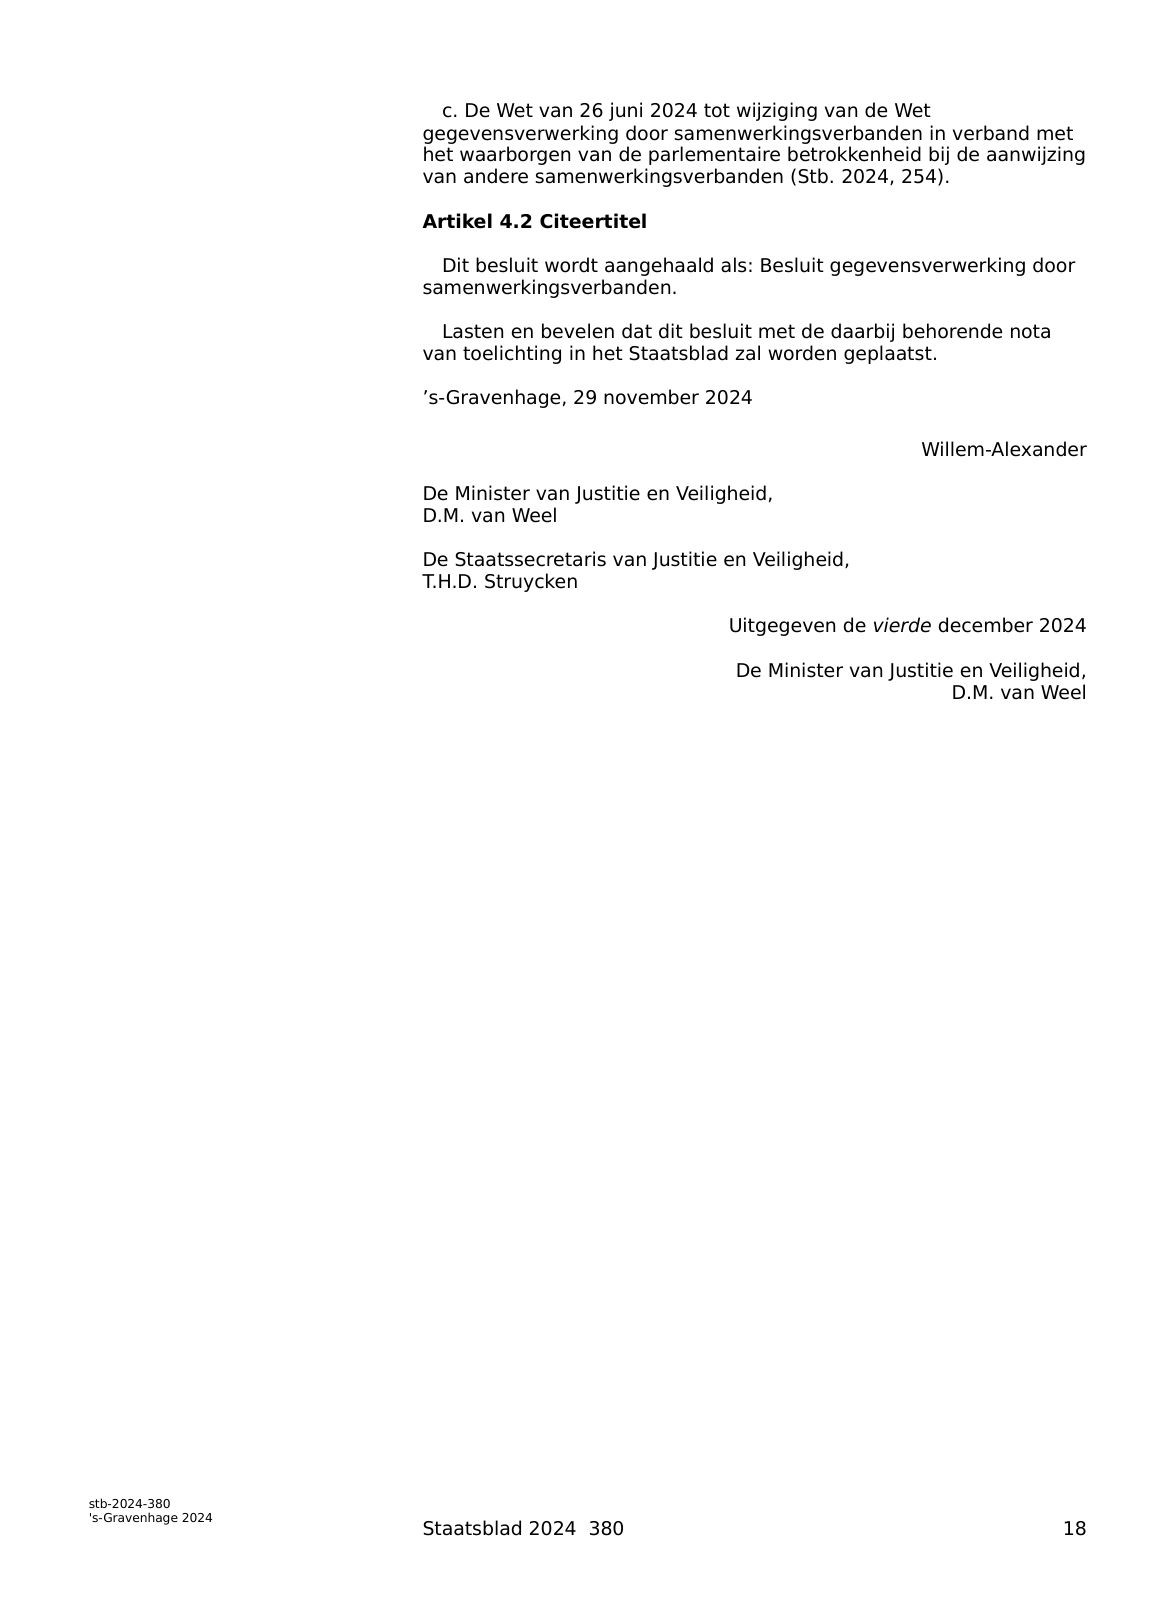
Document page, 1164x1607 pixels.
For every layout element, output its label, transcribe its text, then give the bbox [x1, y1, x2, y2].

text c. De Wet van 26 juni 2024 tot wijziging van de Wet gegevensverwerking door samenwerkingsverbanden in verband met het waarborgen van de parlementaire betrokkenheid bij de aanwijzing van andere samenwerkingsverbanden (Stb. 2024, 254). [422, 100, 1087, 188]
text De Minister van Justitie en Veiligheid, D.M. van Weel [422, 483, 1087, 527]
text Dit besluit wordt aangehaald als: Besluit gegevensverwerking door samenwerkingsverbanden. [422, 255, 1087, 299]
subtitle Artikel 4.2 Citeertitel [422, 211, 1087, 232]
text Lasten en bevelen dat dit besluit met de daarbij behorende nota van toelichting in het Staatsblad zal worden geplaatst. [422, 321, 1087, 365]
text De Staatssecretaris van Justitie en Veiligheid, T.H.D. Struycken [422, 549, 1087, 593]
text 's-Gravenhage 2024 [88, 1511, 323, 1525]
text ’s-Gravenhage, 29 november 2024 [422, 387, 1087, 409]
text Uitgegeven de vierde december 2024 [422, 615, 1087, 637]
text stb-2024-380 [88, 1497, 323, 1511]
text Willem-Alexander [422, 439, 1087, 461]
text De Minister van Justitie en Veiligheid, D.M. van Weel [422, 659, 1087, 703]
